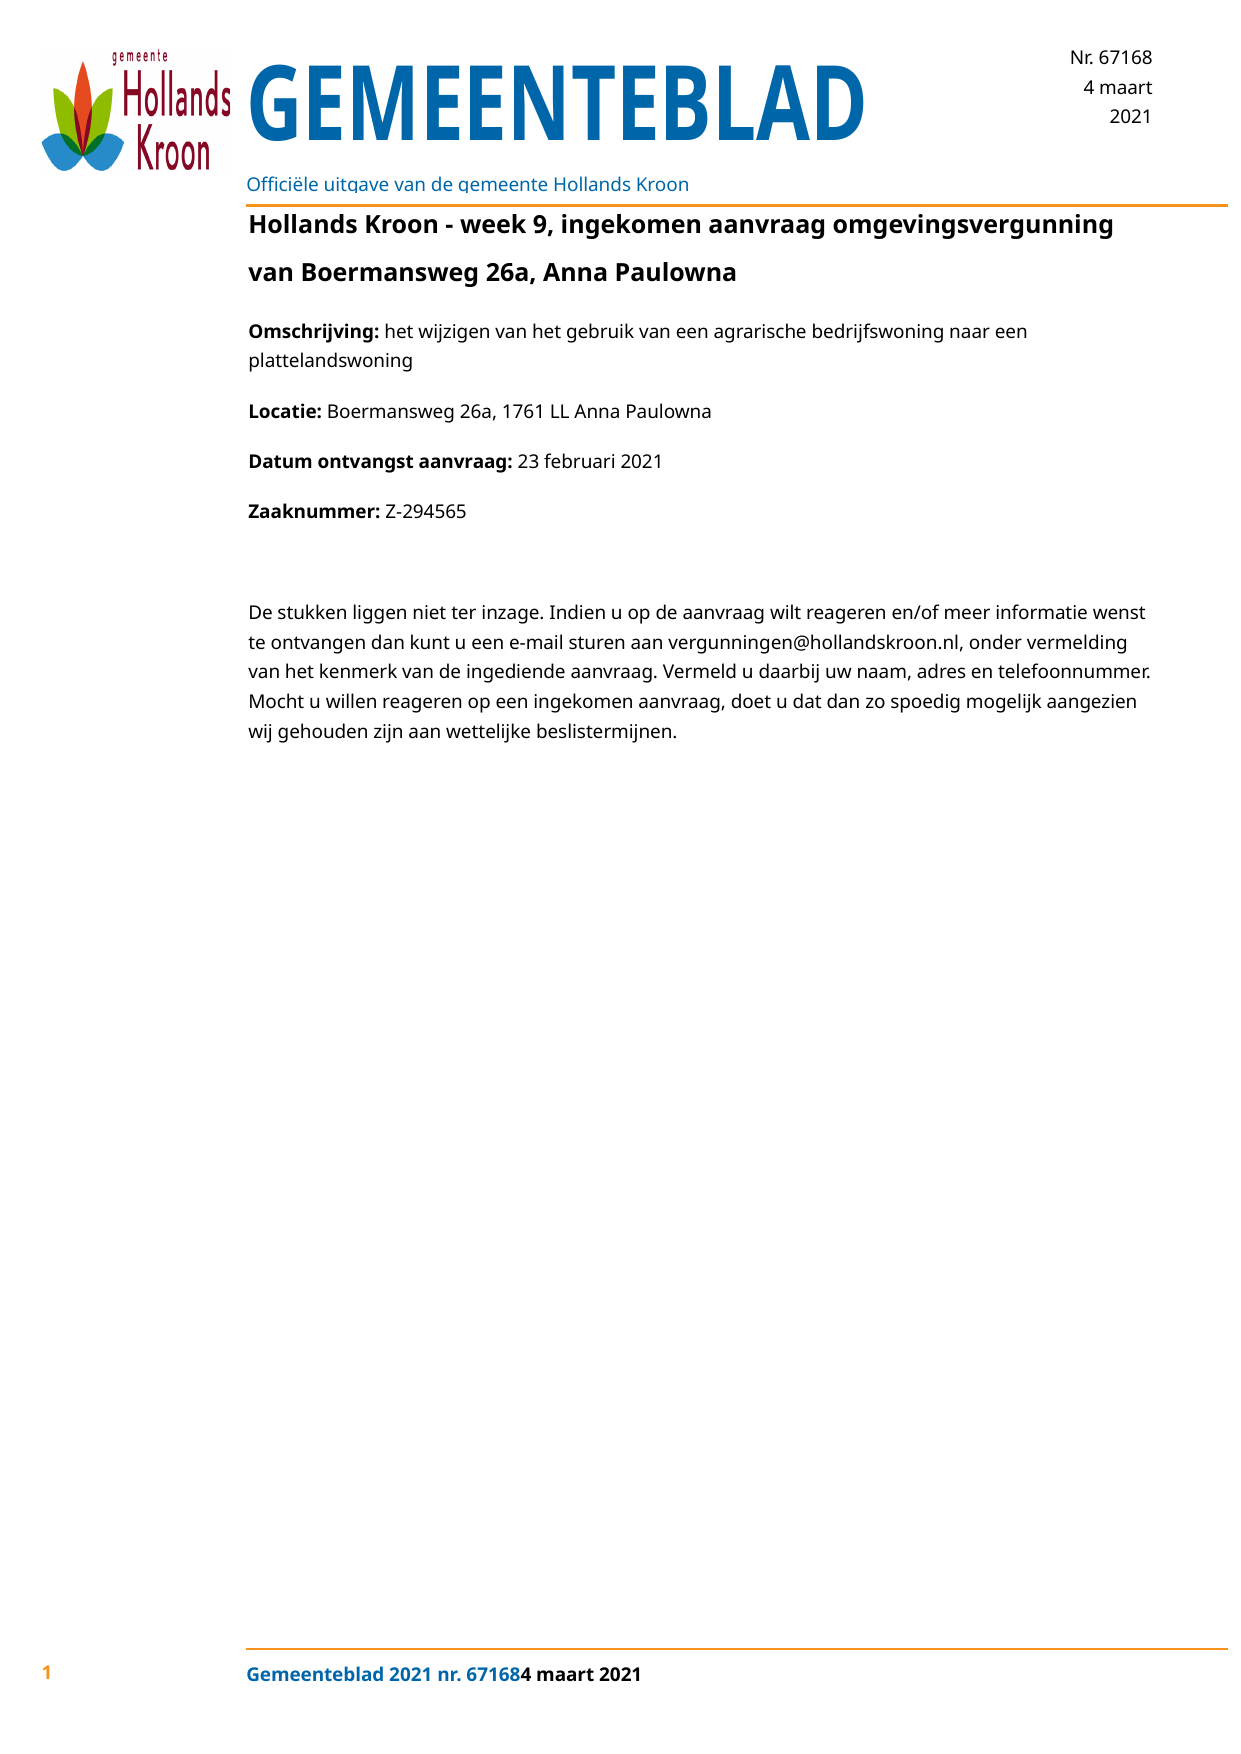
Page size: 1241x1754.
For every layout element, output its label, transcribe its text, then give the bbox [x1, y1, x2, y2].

text Zaaknummer: Z-294565 [248, 499, 1152, 524]
text Locatie: Boermansweg 26a, 1761 LL Anna Paulowna [248, 398, 1152, 424]
text Hollands Kroon - week 9, ingekomen aanvraag omgevingsvergunning van Boermansweg 26a, Anna Paulowna [248, 207, 1152, 288]
text Datum ontvangst aanvraag: 23 februari 2021 [248, 448, 1152, 474]
text De stukken liggen niet ter inzage. Indien u op de aanvraag wilt reageren en/of meer informatie wenst te ontvangen dan kunt u een e-mail sturen aan vergunningen@hollandskroon.nl, onder vermelding van het kenmerk van de ingediende aanvraag. Vermeld u daarbij uw naam, adres en telefoonnummer. Mocht u willen reageren op een ingekomen aanvraag, doet u dat dan zo spoedig mogelijk aangezien wij gehouden zijn aan wettelijke beslistermijnen. [248, 599, 1152, 744]
text Omschrijving: het wijzigen van het gebruik van een agrarische bedrijfswoning naar een plattelandswoning [248, 318, 1152, 373]
picture [41, 47, 231, 172]
